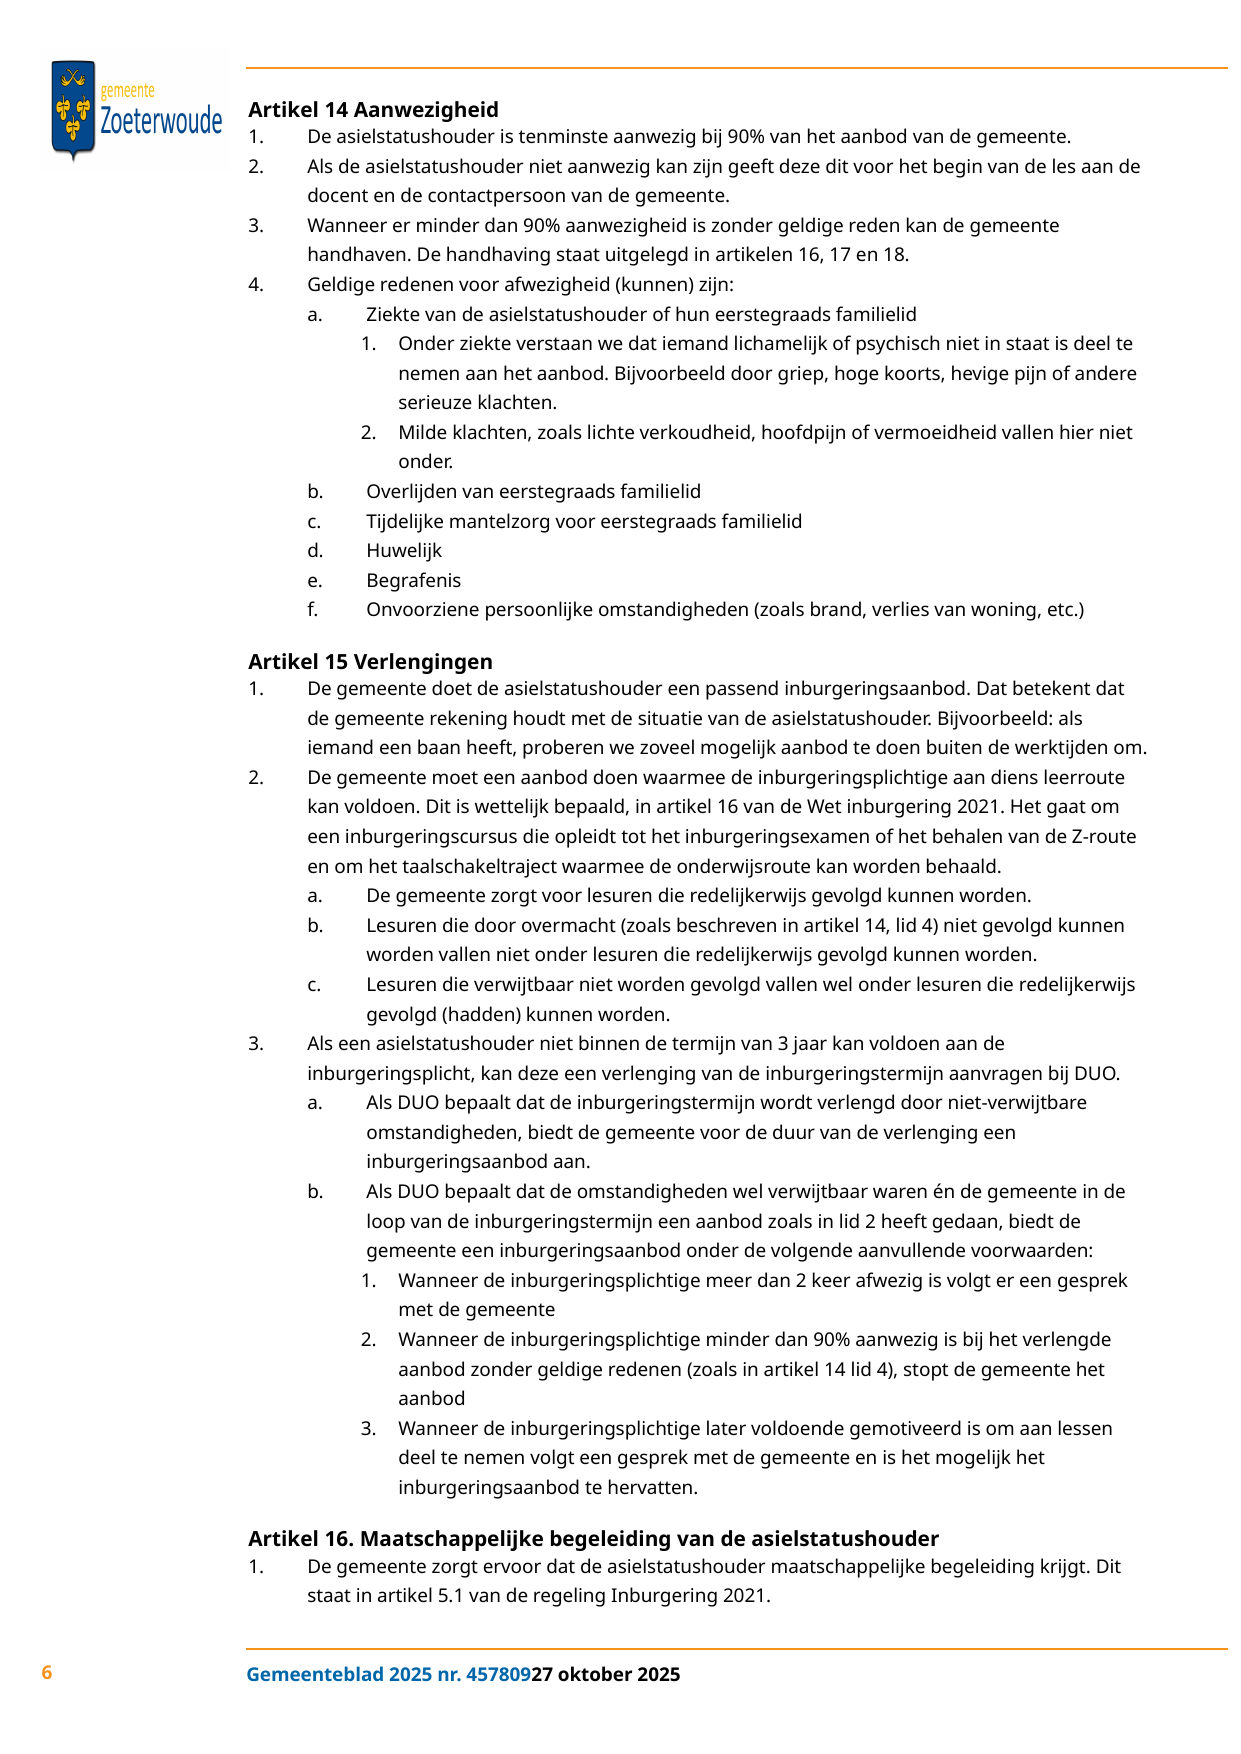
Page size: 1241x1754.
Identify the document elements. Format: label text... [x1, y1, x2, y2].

list Als DUO bepaalt dat de omstandigheden wel verwijtbaar waren én de gemeente in de loop van de inburgeringstermijn een aanbod zoals in lid 2 heeft gedaan, biedt de gemeente een inburgeringsaanbod onder de volgende aanvullende voorwaarden: [307, 1178, 1152, 1263]
list Als DUO bepaalt dat de inburgeringstermijn wordt verlengd door niet-verwijtbare omstandigheden, biedt de gemeente voor de duur van de verlenging een inburgeringsaanbod aan. [307, 1089, 1152, 1174]
list Onvoorziene persoonlijke omstandigheden (zoals brand, verlies van woning, etc.) [307, 597, 1152, 622]
list De gemeente doet de asielstatushouder een passend inburgeringsaanbod. Dat betekent dat de gemeente rekening houdt met de situatie van de asielstatushouder. Bijvoorbeeld: als iemand een baan heeft, proberen we zoveel mogelijk aanbod te doen buiten de werktijden om. [248, 675, 1152, 760]
text Artikel 14 Aanwezigheid [248, 95, 1152, 123]
list Als een asielstatushouder niet binnen de termijn van 3 jaar kan voldoen aan de inburgeringsplicht, kan deze een verlenging van de inburgeringstermijn aanvragen bij DUO. [248, 1030, 1152, 1086]
list Onder ziekte verstaan we dat iemand lichamelijk of psychisch niet in staat is deel te nemen aan het aanbod. Bijvoorbeeld door griep, hoge koorts, hevige pijn of andere serieuze klachten. [361, 330, 1152, 415]
list Milde klachten, zoals lichte verkoudheid, hoofdpijn of vermoeidheid vallen hier niet onder. [361, 419, 1152, 474]
text Artikel 16. Maatschappelijke begeleiding van de asielstatushouder [248, 1524, 1152, 1553]
list Wanneer de inburgeringsplichtige meer dan 2 keer afwezig is volgt er een gesprek met de gemeente [361, 1267, 1152, 1322]
list Lesuren die verwijtbaar niet worden gevolgd vallen wel onder lesuren die redelijkerwijs gevolgd (hadden) kunnen worden. [307, 971, 1152, 1027]
list Overlijden van eerstegraads familielid [307, 478, 1152, 504]
text Artikel 15 Verlengingen [248, 647, 1152, 675]
list Tijdelijke mantelzorg voor eerstegraads familielid [307, 508, 1152, 533]
list Lesuren die door overmacht (zoals beschreven in artikel 14, lid 4) niet gevolgd kunnen worden vallen niet onder lesuren die redelijkerwijs gevolgd kunnen worden. [307, 912, 1152, 967]
picture [41, 47, 231, 172]
list Wanneer er minder dan 90% aanwezigheid is zonder geldige reden kan de gemeente handhaven. De handhaving staat uitgelegd in artikelen 16, 17 en 18. [248, 212, 1152, 267]
list De gemeente zorgt voor lesuren die redelijkerwijs gevolgd kunnen worden. [307, 882, 1152, 908]
list De gemeente moet een aanbod doen waarmee de inburgeringsplichtige aan diens leerroute kan voldoen. Dit is wettelijk bepaald, in artikel 16 van de Wet inburgering 2021. Het gaat om een inburgeringscursus die opleidt tot het inburgeringsexamen of het behalen van de Z-route en om het taalschakeltraject waarmee de onderwijsroute kan worden behaald. [248, 764, 1152, 879]
list De gemeente zorgt ervoor dat de asielstatushouder maatschappelijke begeleiding krijgt. Dit staat in artikel 5.1 van de regeling Inburgering 2021. [248, 1553, 1152, 1608]
list Ziekte van de asielstatushouder of hun eerstegraads familielid [307, 301, 1152, 326]
list Als de asielstatushouder niet aanwezig kan zijn geeft deze dit voor het begin van de les aan de docent en de contactpersoon van de gemeente. [248, 153, 1152, 208]
list Begrafenis [307, 567, 1152, 593]
list Wanneer de inburgeringsplichtige minder dan 90% aanwezig is bij het verlengde aanbod zonder geldige redenen (zoals in artikel 14 lid 4), stopt de gemeente het aanbod [361, 1326, 1152, 1411]
list Huwelijk [307, 537, 1152, 563]
list Wanneer de inburgeringsplichtige later voldoende gemotiveerd is om aan lessen deel te nemen volgt een gesprek met de gemeente en is het mogelijk het inburgeringsaanbod te hervatten. [361, 1415, 1152, 1500]
list De asielstatushouder is tenminste aanwezig bij 90% van het aanbod van de gemeente. [248, 123, 1152, 149]
list Geldige redenen voor afwezigheid (kunnen) zijn: [248, 271, 1152, 297]
